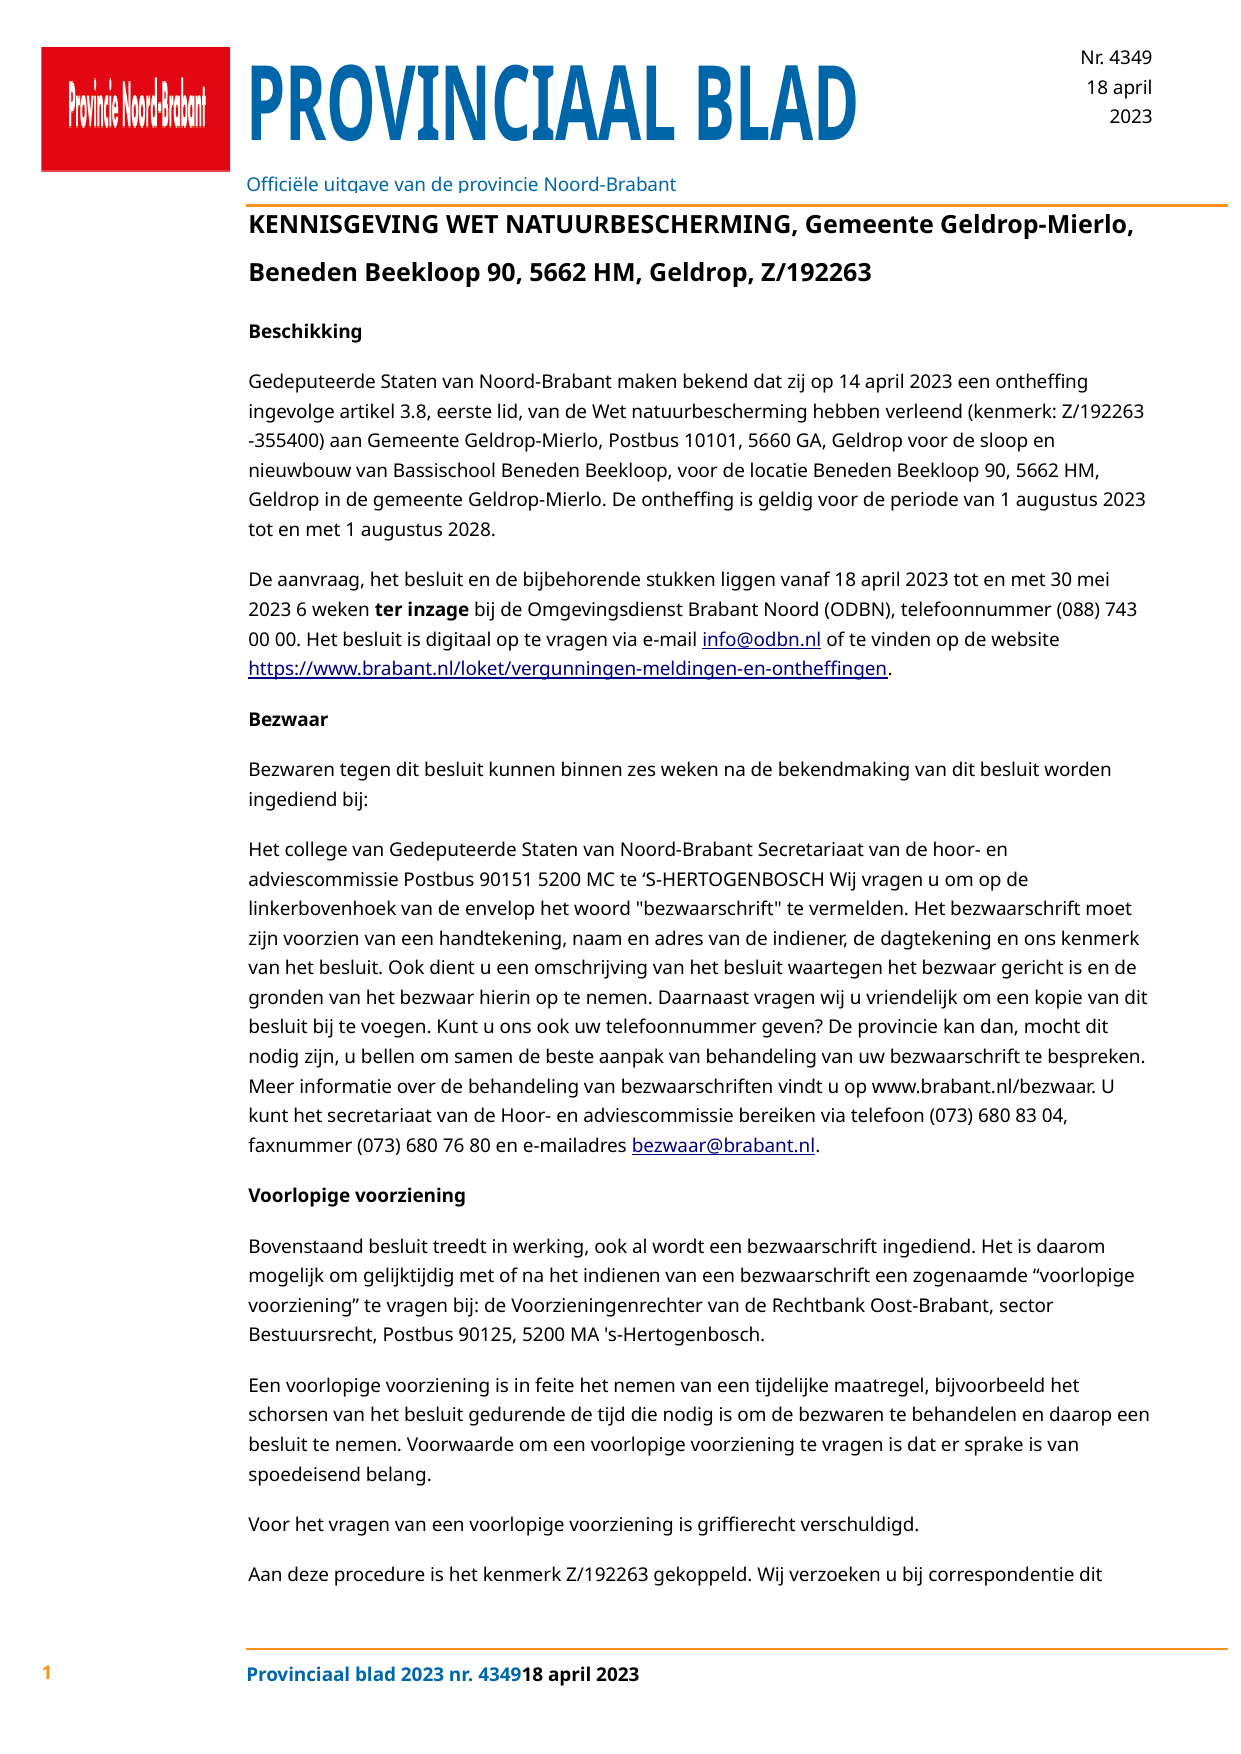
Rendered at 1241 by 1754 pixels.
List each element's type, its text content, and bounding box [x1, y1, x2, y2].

text Voor het vragen van een voorlopige voorziening is griffierecht verschuldigd. [248, 1511, 1152, 1537]
text Het college van Gedeputeerde Staten van Noord-Brabant Secretariaat van de hoor- en adviescommissie Postbus 90151 5200 MC te ‘S‑HERTOGENBOSCH Wij vragen u om op de linkerbovenhoek van de envelop het woord "bezwaarschrift" te vermelden. Het bezwaarschrift moet zijn voorzien van een handtekening, naam en adres van de indiener, de dagtekening en ons kenmerk van het besluit. Ook dient u een omschrijving van het besluit waartegen het bezwaar gericht is en de gronden van het bezwaar hierin op te nemen. Daarnaast vragen wij u vriendelijk om een kopie van dit besluit bij te voegen. Kunt u ons ook uw telefoonnummer geven? De provincie kan dan, mocht dit nodig zijn, u bellen om samen de beste aanpak van behandeling van uw bezwaarschrift te bespreken. Meer informatie over de behandeling van bezwaarschriften vindt u op www.brabant.nl/bezwaar. U kunt het secretariaat van de Hoor- en adviescommissie bereiken via telefoon (073) 680 83 04, faxnummer (073) 680 76 80 en e-mailadres bezwaar@brabant.nl. [248, 836, 1152, 1158]
text KENNISGEVING WET NATUURBESCHERMING, Gemeente Geldrop-Mierlo, Beneden Beekloop 90, 5662 HM, Geldrop, Z/192263 [248, 207, 1152, 288]
text De aanvraag, het besluit en de bijbehorende stukken liggen vanaf 18 april 2023 tot en met 30 mei 2023 6 weken ter inzage bij de Omgevingsdienst Brabant Noord (ODBN), telefoonnummer (088) 743 00 00. Het besluit is digitaal op te vragen via e-mail info@odbn.nl of te vinden op de website https://www.brabant.nl/loket/vergunningen-meldingen-en-ontheffingen. [248, 567, 1152, 681]
text Gedeputeerde Staten van Noord-Brabant maken bekend dat zij op 14 april 2023 een ontheffing ingevolge artikel 3.8, eerste lid, van de Wet natuurbescherming hebben verleend (kenmerk: Z/192263 -355400) aan Gemeente Geldrop-Mierlo, Postbus 10101, 5660 GA, Geldrop voor de sloop en nieuwbouw van Bassischool Beneden Beekloop, voor de locatie Beneden Beekloop 90, 5662 HM, Geldrop in de gemeente Geldrop-Mierlo. De ontheffing is geldig voor de periode van 1 augustus 2023 tot en met 1 augustus 2028. [248, 368, 1152, 542]
text Beschikking [248, 318, 1152, 344]
picture [41, 47, 231, 172]
text Bezwaren tegen dit besluit kunnen binnen zes weken na de bekendmaking van dit besluit worden ingediend bij: [248, 756, 1152, 812]
text Voorlopige voorziening [248, 1182, 1152, 1208]
text Aan deze procedure is het kenmerk Z/192263 gekoppeld. Wij verzoeken u bij correspondentie dit [248, 1562, 1152, 1587]
text Bezwaar [248, 706, 1152, 732]
text Bovenstaand besluit treedt in werking, ook al wordt een bezwaarschrift ingediend. Het is daarom mogelijk om gelijktijdig met of na het indienen van een bezwaarschrift een zogenaamde “voorlopige voorziening” te vragen bij: de Voorzieningenrechter van de Rechtbank Oost-Brabant, sector Bestuursrecht, Postbus 90125, 5200 MA 's-Hertogenbosch. [248, 1233, 1152, 1347]
text Een voorlopige voorziening is in feite het nemen van een tijdelijke maatregel, bijvoorbeeld het schorsen van het besluit gedurende de tijd die nodig is om de bezwaren te behandelen en daarop een besluit te nemen. Voorwaarde om een voorlopige voorziening te vragen is dat er sprake is van spoedeisend belang. [248, 1372, 1152, 1487]
